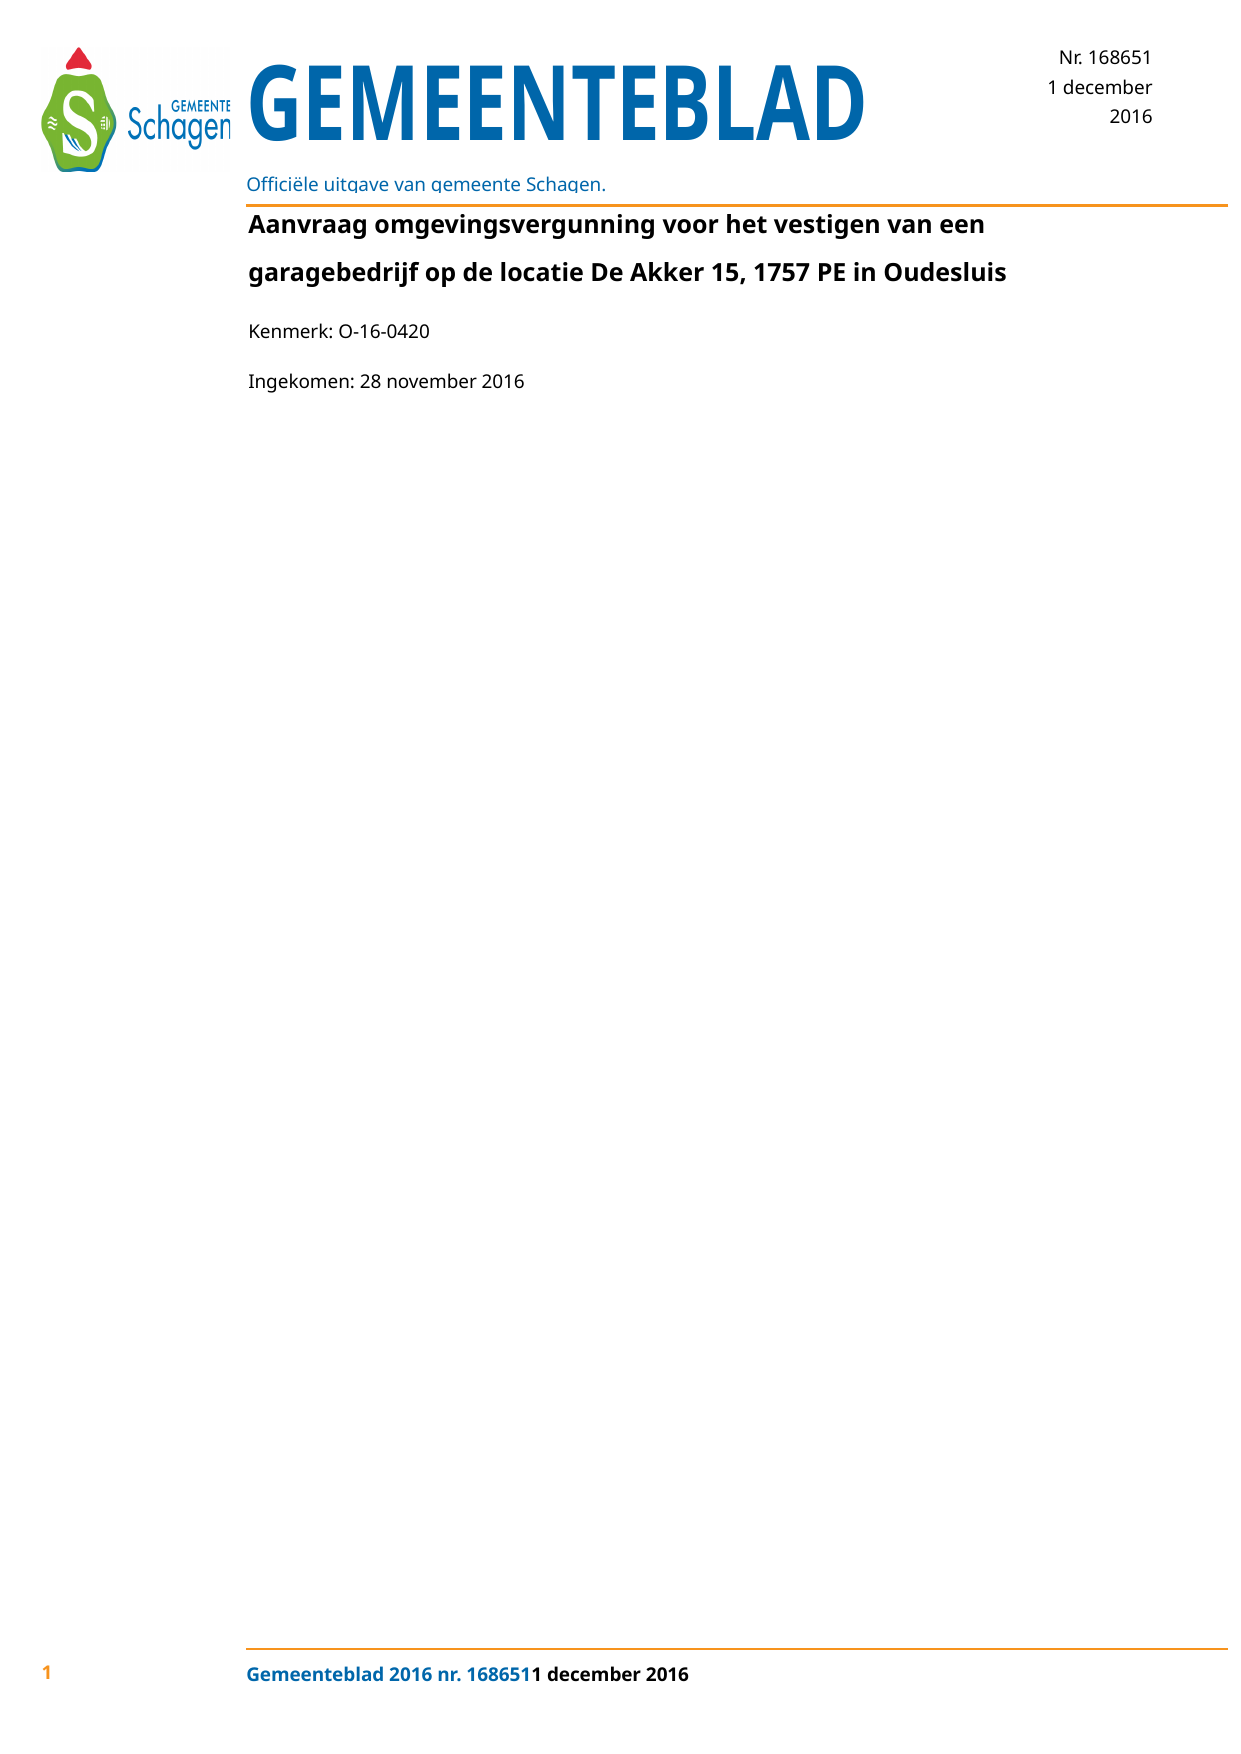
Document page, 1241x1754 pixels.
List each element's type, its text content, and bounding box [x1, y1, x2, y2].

text Aanvraag omgevingsvergunning voor het vestigen van een garagebedrijf op de locatie De Akker 15, 1757 PE in Oudesluis [248, 207, 1152, 288]
text Ingekomen: 28 november 2016 [248, 368, 1152, 394]
picture [41, 47, 231, 172]
text Kenmerk: O-16-0420 [248, 318, 1152, 344]
